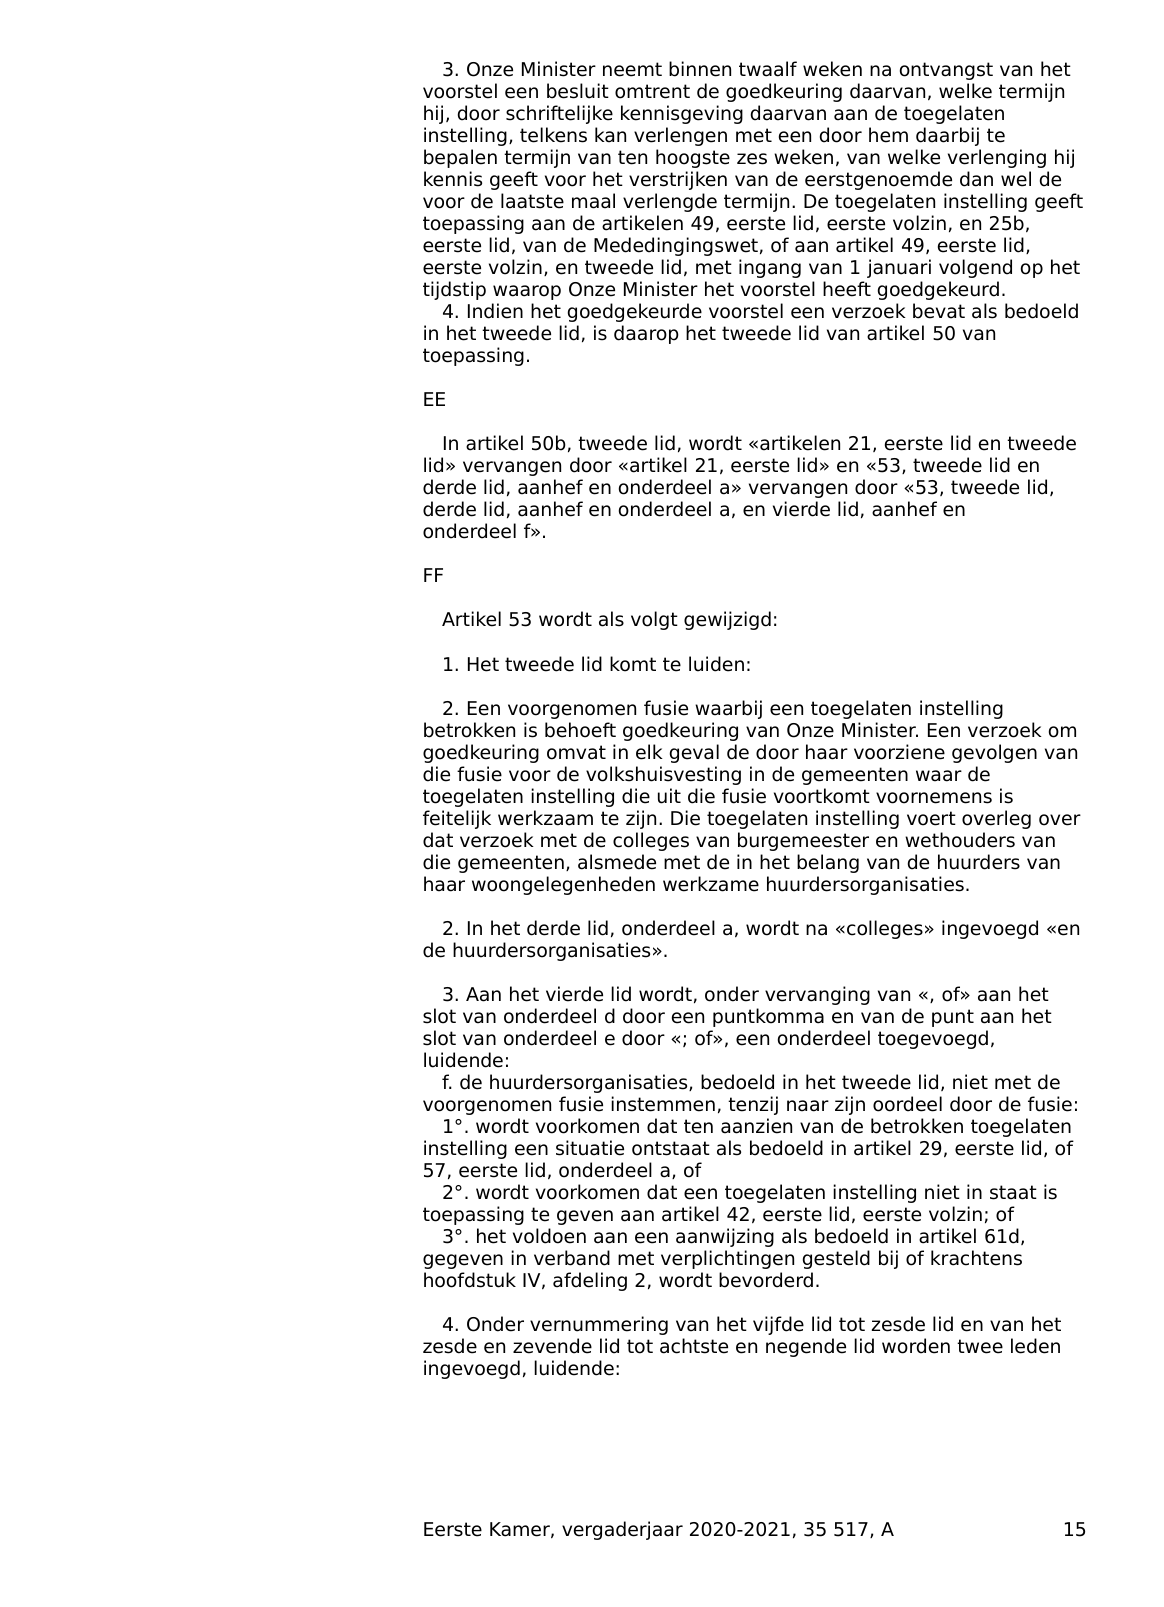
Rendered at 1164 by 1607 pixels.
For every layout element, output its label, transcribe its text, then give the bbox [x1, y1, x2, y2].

text 4. Indien het goedgekeurde voorstel een verzoek bevat als bedoeld in het tweede lid, is daarop het tweede lid van artikel 50 van toepassing. [422, 301, 1087, 367]
text FF [422, 565, 1087, 587]
text EE [422, 389, 1087, 411]
text 2. Een voorgenomen fusie waarbij een toegelaten instelling betrokken is behoeft goedkeuring van Onze Minister. Een verzoek om goedkeuring omvat in elk geval de door haar voorziene gevolgen van die fusie voor de volkshuisvesting in de gemeenten waar de toegelaten instelling die uit die fusie voortkomt voornemens is feitelijk werkzaam te zijn. Die toegelaten instelling voert overleg over dat verzoek met de colleges van burgemeester en wethouders van die gemeenten, alsmede met de in het belang van de huurders van haar woongelegenheden werkzame huurdersorganisaties. [422, 698, 1087, 896]
text Artikel 53 wordt als volgt gewijzigd: [422, 609, 1087, 631]
text In artikel 50b, tweede lid, wordt «artikelen 21, eerste lid en tweede lid» vervangen door «artikel 21, eerste lid» en «53, tweede lid en derde lid, aanhef en onderdeel a» vervangen door «53, tweede lid, derde lid, aanhef en onderdeel a, en vierde lid, aanhef en onderdeel f». [422, 433, 1087, 543]
text 3. Onze Minister neemt binnen twaalf weken na ontvangst van het voorstel een besluit omtrent de goedkeuring daarvan, welke termijn hij, door schriftelijke kennisgeving daarvan aan de toegelaten instelling, telkens kan verlengen met een door hem daarbij te bepalen termijn van ten hoogste zes weken, van welke verlenging hij kennis geeft voor het verstrijken van de eerstgenoemde dan wel de voor de laatste maal verlengde termijn. De toegelaten instelling geeft toepassing aan de artikelen 49, eerste lid, eerste volzin, en 25b, eerste lid, van de Mededingingswet, of aan artikel 49, eerste lid, eerste volzin, en tweede lid, met ingang van 1 januari volgend op het tijdstip waarop Onze Minister het voorstel heeft goedgekeurd. [422, 59, 1087, 301]
text 1°. wordt voorkomen dat ten aanzien van de betrokken toegelaten instelling een situatie ontstaat als bedoeld in artikel 29, eerste lid, of 57, eerste lid, onderdeel a, of [422, 1116, 1087, 1182]
text 2. In het derde lid, onderdeel a, wordt na «colleges» ingevoegd «en de huurdersorganisaties». [422, 918, 1087, 962]
text 3. Aan het vierde lid wordt, onder vervanging van «, of» aan het slot van onderdeel d door een puntkomma en van de punt aan het slot van onderdeel e door «; of», een onderdeel toegevoegd, luidende: [422, 984, 1087, 1072]
text 4. Onder vernummering van het vijfde lid tot zesde lid en van het zesde en zevende lid tot achtste en negende lid worden twee leden ingevoegd, luidende: [422, 1314, 1087, 1380]
text 2°. wordt voorkomen dat een toegelaten instelling niet in staat is toepassing te geven aan artikel 42, eerste lid, eerste volzin; of [422, 1182, 1087, 1226]
text 3°. het voldoen aan een aanwijzing als bedoeld in artikel 61d, gegeven in verband met verplichtingen gesteld bij of krachtens hoofdstuk IV, afdeling 2, wordt bevorderd. [422, 1226, 1087, 1292]
text f. de huurdersorganisaties, bedoeld in het tweede lid, niet met de voorgenomen fusie instemmen, tenzij naar zijn oordeel door de fusie: [422, 1072, 1087, 1116]
text 1. Het tweede lid komt te luiden: [422, 653, 1087, 676]
